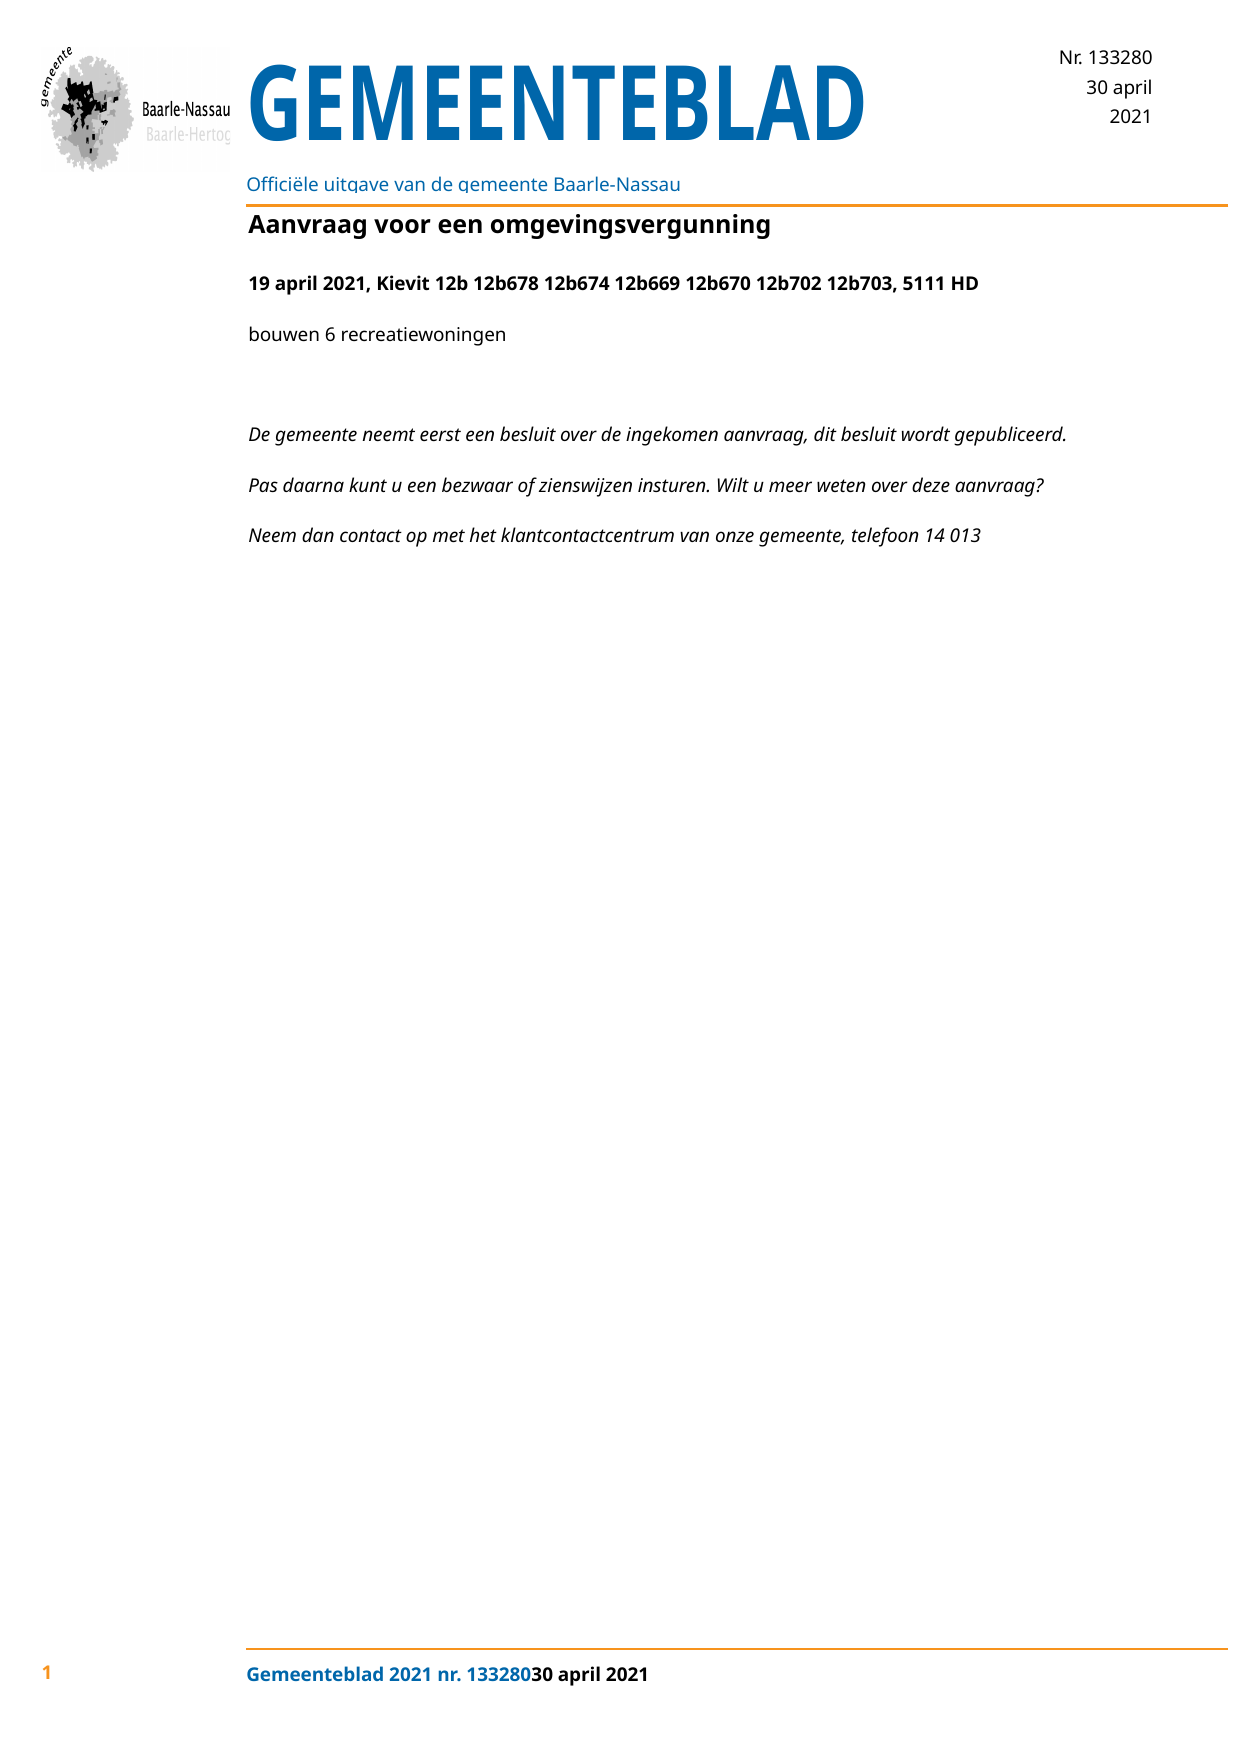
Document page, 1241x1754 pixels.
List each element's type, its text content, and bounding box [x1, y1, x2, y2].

text 19 april 2021, Kievit 12b 12b678 12b674 12b669 12b670 12b702 12b703, 5111 HD [248, 270, 1152, 296]
text Pas daarna kunt u een bezwaar of zienswijzen insturen. Wilt u meer weten over deze aanvraag? [248, 472, 1152, 498]
text De gemeente neemt eerst een besluit over de ingekomen aanvraag, dit besluit wordt gepubliceerd. [248, 422, 1152, 447]
text Neem dan contact op met het klantcontactcentrum van onze gemeente, telefoon 14 013 [248, 522, 1152, 548]
picture [41, 47, 231, 172]
text Aanvraag voor een omgevingsvergunning [248, 207, 1152, 241]
text bouwen 6 recreatiewoningen [248, 321, 1152, 346]
